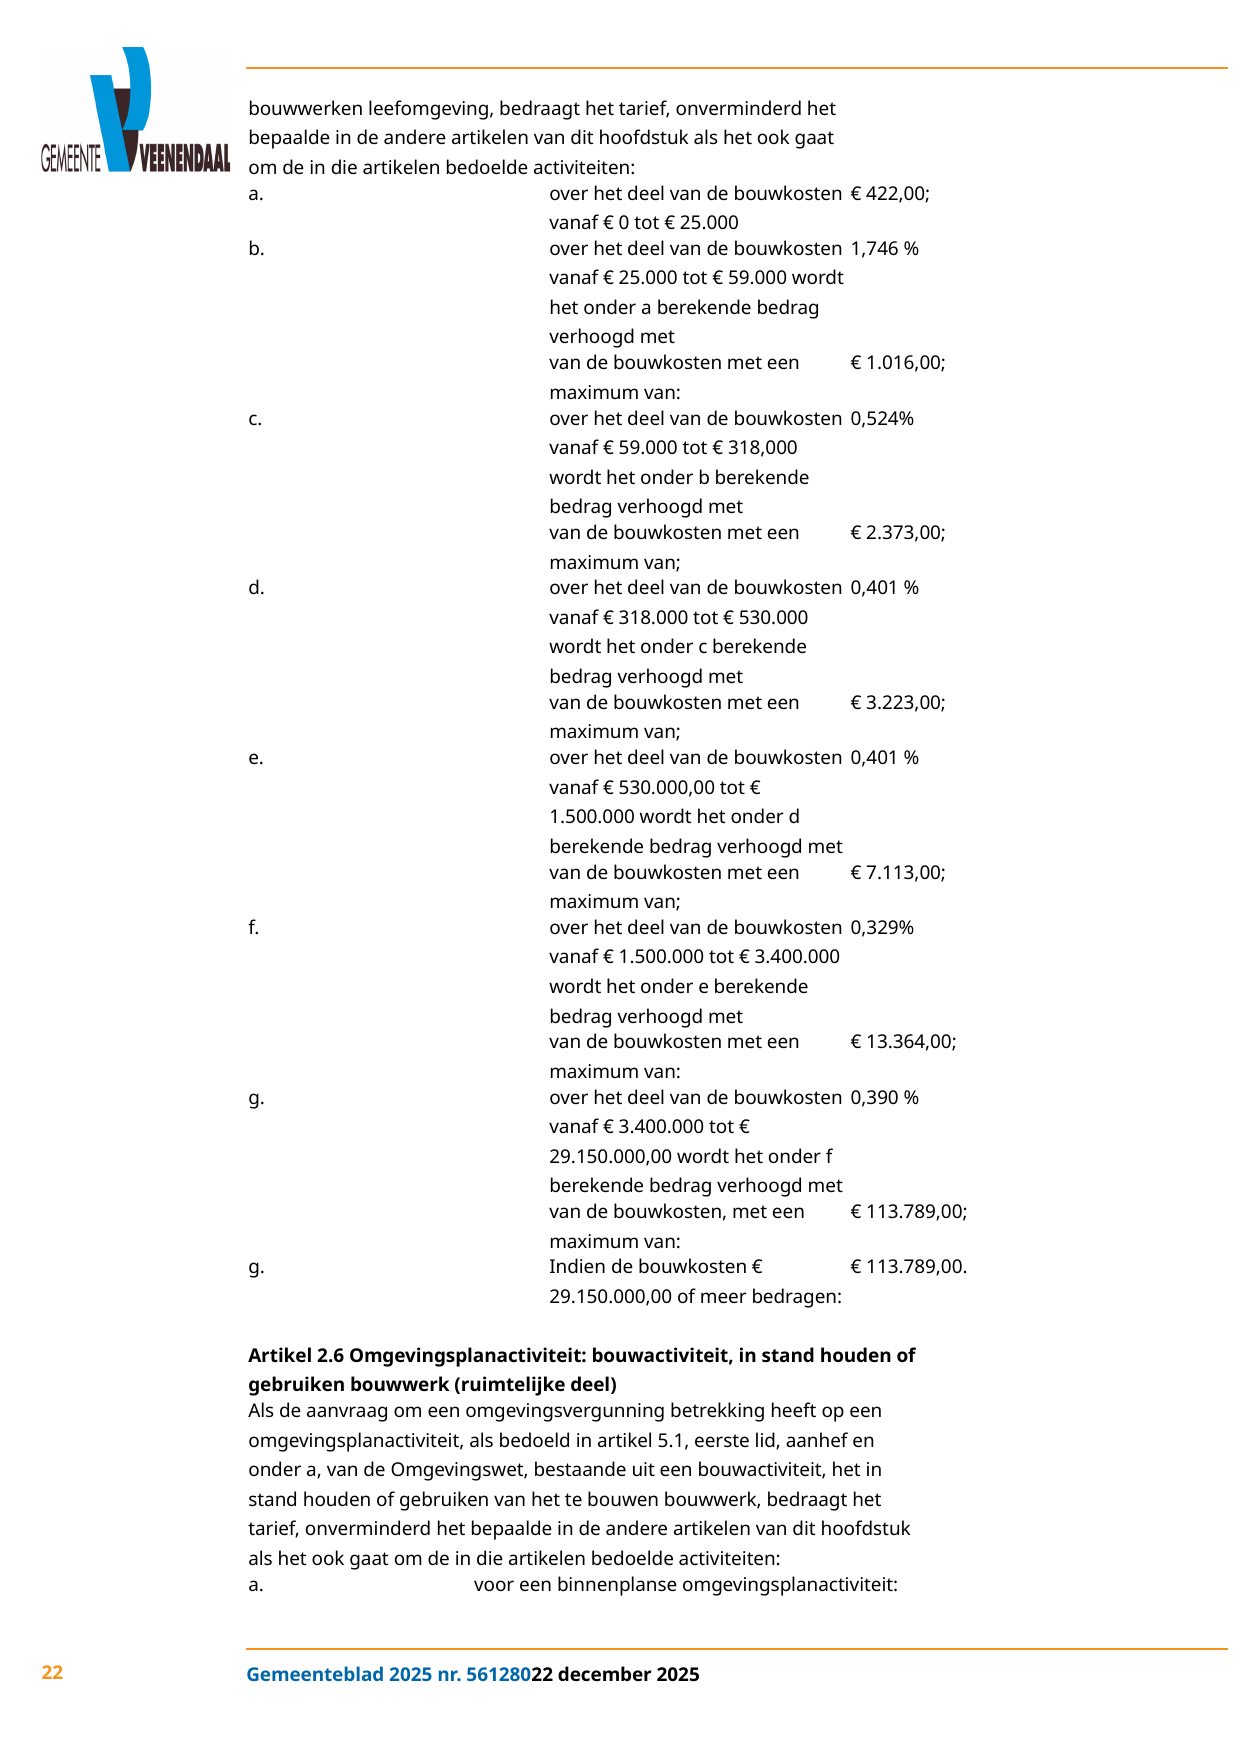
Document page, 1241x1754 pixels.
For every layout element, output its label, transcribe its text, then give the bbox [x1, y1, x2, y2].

table_cell 0,329% [850, 914, 1152, 1029]
table_cell € 113.789,00; [850, 1199, 1152, 1254]
table_cell € 3.223,00; [850, 689, 1152, 744]
table_cell 0,401 % [850, 744, 1152, 859]
table_cell [248, 859, 549, 914]
table_cell [248, 689, 549, 744]
table_cell € 13.364,00; [850, 1029, 1152, 1084]
table_cell Indien de bouwkosten € 29.150.000,00 of meer bedragen: [549, 1254, 850, 1309]
table_cell over het deel van de bouwkosten vanaf € 59.000 tot € 318,000 wordt het onder b berekende bedrag verhoogd met [549, 405, 850, 519]
table_cell voor een binnenplanse omgevingsplanactiviteit: [474, 1571, 926, 1597]
table_cell bouwwerken leefomgeving, bedraagt het tarief, onverminderd het bepaalde in de andere artikelen van dit hoofdstuk als het ook gaat om de in die artikelen bedoelde activiteiten: [248, 95, 850, 180]
table_cell over het deel van de bouwkosten vanaf € 25.000 tot € 59.000 wordt het onder a berekende bedrag verhoogd met [549, 235, 850, 349]
picture [123, 47, 231, 172]
table_cell over het deel van de bouwkosten vanaf € 0 tot € 25.000 [549, 180, 850, 235]
table_cell [850, 95, 1152, 180]
table_cell van de bouwkosten, met een maximum van: [549, 1199, 850, 1254]
table_cell Als de aanvraag om een omgevingsvergunning betrekking heeft op een omgevingsplanactiviteit, als bedoeld in artikel 5.1, eerste lid, aanhef en onder a, van de Omgevingswet, bestaande uit een bouwactiviteit, het in stand houden of gebruiken van het te bouwen bouwwerk, bedraagt het tarief, onverminderd het bepaalde in de andere artikelen van dit hoofdstuk als het ook gaat om de in die artikelen bedoelde activiteiten: [248, 1397, 926, 1571]
table_cell € 422,00; [850, 180, 1152, 235]
table_cell f. [248, 914, 549, 1029]
table_cell van de bouwkosten met een maximum van; [549, 519, 850, 574]
table_header Artikel 2.6 Omgevingsplanactiviteit: bouwactiviteit, in stand houden of gebruiken bouwwerk (ruimtelijke deel) [248, 1342, 926, 1397]
table_cell € 1.016,00; [850, 350, 1152, 405]
table_cell [248, 519, 549, 574]
table_cell van de bouwkosten met een maximum van: [549, 350, 850, 405]
table_cell d. [248, 575, 549, 689]
table_cell € 7.113,00; [850, 859, 1152, 914]
table_cell g. [248, 1084, 549, 1198]
table_cell over het deel van de bouwkosten vanaf € 3.400.000 tot € 29.150.000,00 wordt het onder f berekende bedrag verhoogd met [549, 1084, 850, 1198]
table_cell van de bouwkosten met een maximum van; [549, 689, 850, 744]
table_cell 0,401 % [850, 575, 1152, 689]
table_cell over het deel van de bouwkosten vanaf € 318.000 tot € 530.000 wordt het onder c berekende bedrag verhoogd met [549, 575, 850, 689]
table_cell c. [248, 405, 549, 519]
table_cell € 2.373,00; [850, 519, 1152, 574]
table_cell € 113.789,00. [850, 1254, 1152, 1309]
table_cell 1,746 % [850, 235, 1152, 349]
table_cell e. [248, 744, 549, 859]
table_cell over het deel van de bouwkosten vanaf € 530.000,00 tot € 1.500.000 wordt het onder d berekende bedrag verhoogd met [549, 744, 850, 859]
table_cell [926, 1397, 1152, 1571]
table_cell [248, 1199, 549, 1254]
table_cell van de bouwkosten met een maximum van: [549, 1029, 850, 1084]
picture [41, 47, 130, 172]
table_cell 0,524% [850, 405, 1152, 519]
table_cell a. [248, 180, 549, 235]
table_cell b. [248, 235, 549, 349]
table_cell 0,390 % [850, 1084, 1152, 1198]
table_cell van de bouwkosten met een maximum van; [549, 859, 850, 914]
table_cell [926, 1571, 1152, 1597]
table_cell [248, 1029, 549, 1084]
table_header [926, 1342, 1152, 1397]
table_cell over het deel van de bouwkosten vanaf € 1.500.000 tot € 3.400.000 wordt het onder e berekende bedrag verhoogd met [549, 914, 850, 1029]
table_cell [248, 350, 549, 405]
table_cell a. [248, 1571, 474, 1597]
table_cell g. [248, 1254, 549, 1309]
